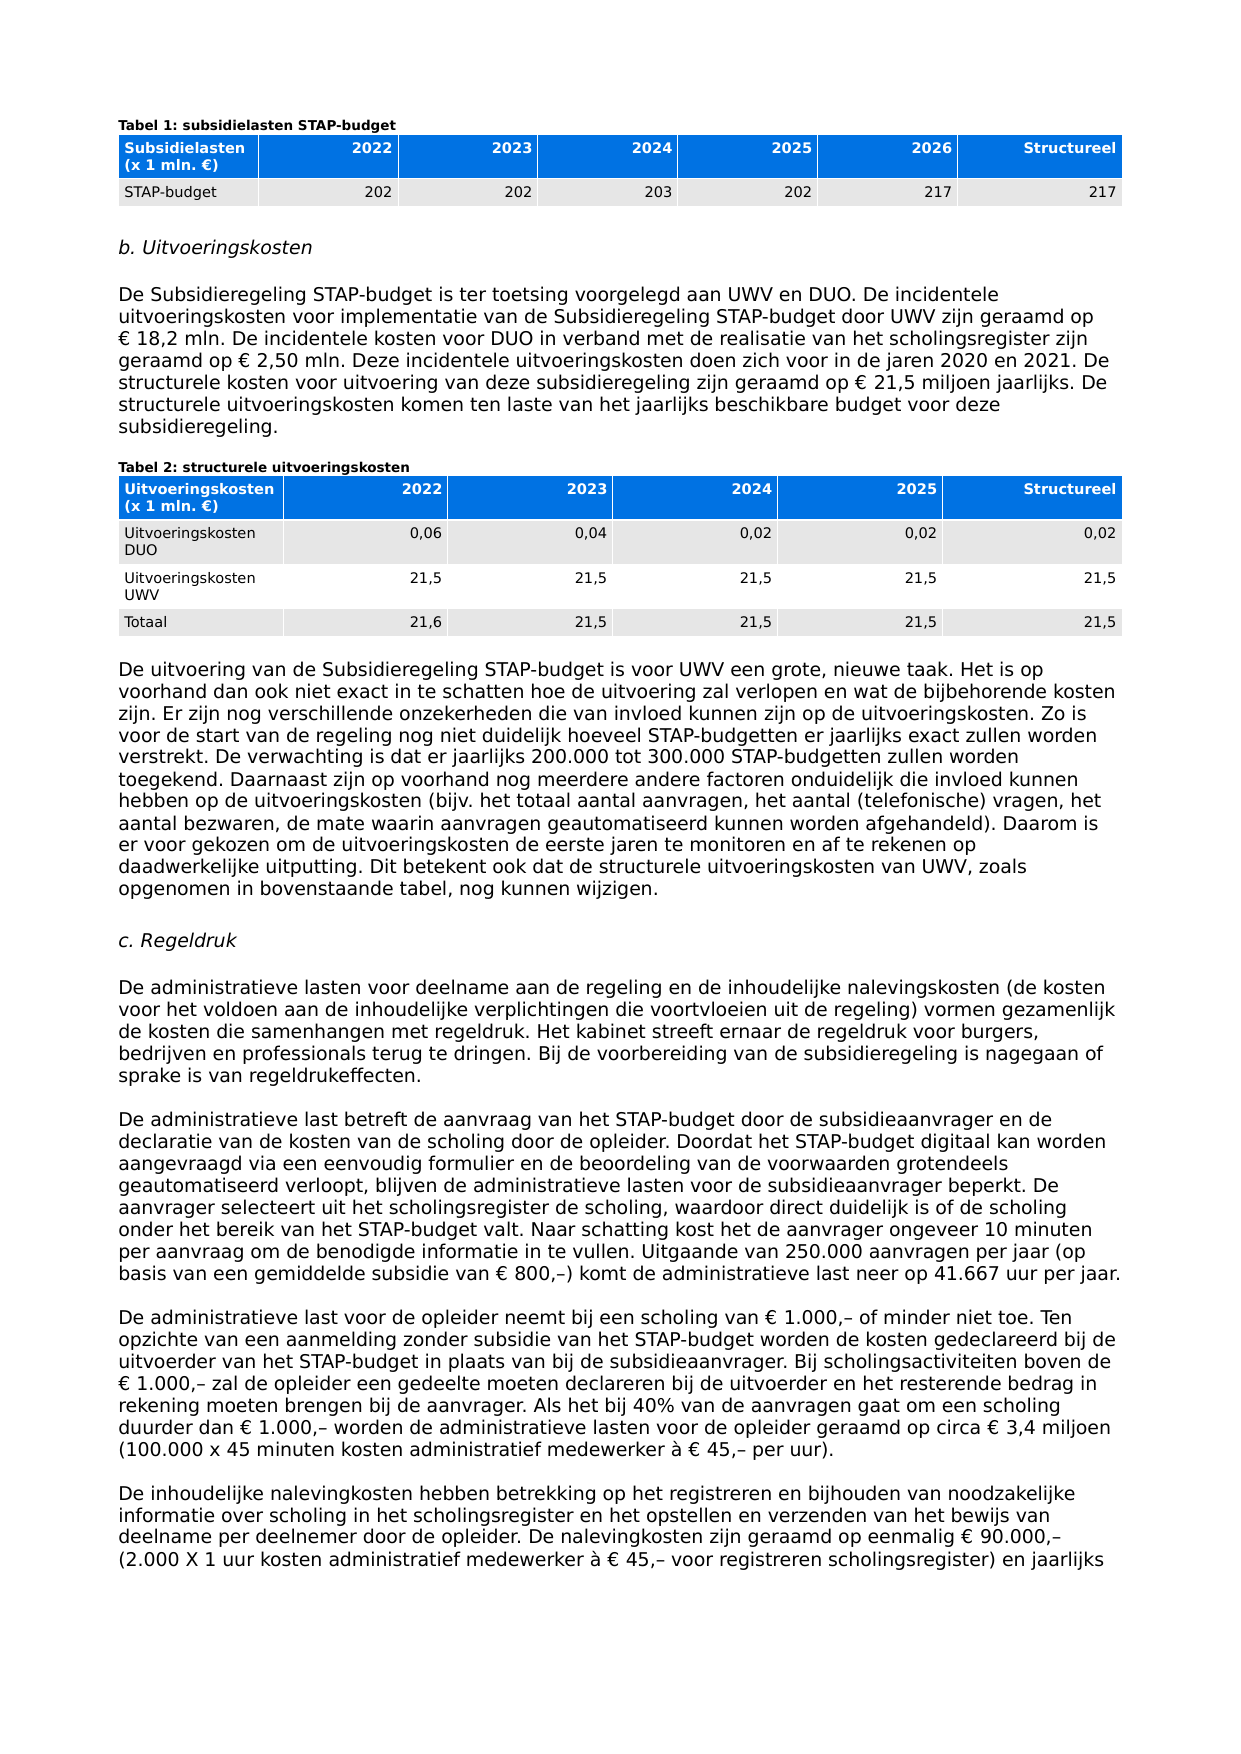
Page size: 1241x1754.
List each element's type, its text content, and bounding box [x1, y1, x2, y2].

table_cell 0,02 [613, 521, 777, 564]
table_cell Uitvoeringskosten DUO [119, 521, 283, 564]
table_cell 2022 [284, 476, 447, 519]
table_cell 0,04 [448, 521, 612, 564]
text De inhoudelijke nalevingkosten hebben betrekking op het registreren en bijhouden van noodzakelijke informatie over scholing in het scholingsregister en het opstellen en verzenden van het bewijs van deelname per deelnemer door de opleider. De nalevingkosten zijn geraamd op eenmalig € 90.000,– (2.000 X 1 uur kosten administratief medewerker à € 45,– voor registreren scholingsregister) en jaarlijks [118, 1482, 1122, 1570]
table_cell 202 [399, 179, 537, 206]
table_cell 0,02 [778, 521, 942, 564]
table_cell 21,5 [613, 609, 777, 636]
table_cell 2022 [259, 135, 398, 178]
table_cell 21,5 [943, 565, 1122, 608]
table_cell 21,5 [943, 609, 1122, 636]
table_cell 202 [678, 179, 817, 206]
subtitle b. Uitvoeringskosten [118, 237, 1122, 259]
text De administratieve last betreft de aanvraag van het STAP-budget door de subsidieaanvrager en de declaratie van de kosten van de scholing door de opleider. Doordat het STAP-budget digitaal kan worden aangevraagd via een eenvoudig formulier en de beoordeling van de voorwaarden grotendeels geautomatiseerd verloopt, blijven de administratieve lasten voor de subsidieaanvrager beperkt. De aanvrager selecteert uit het scholingsregister de scholing, waardoor direct duidelijk is of de scholing onder het bereik van het STAP-budget valt. Naar schatting kost het de aanvrager ongeveer 10 minuten per aanvraag om de benodigde informatie in te vullen. Uitgaande van 250.000 aanvragen per jaar (op basis van een gemiddelde subsidie van € 800,–) komt de administratieve last neer op 41.667 uur per jaar. [118, 1109, 1122, 1285]
table_cell STAP-budget [119, 179, 258, 206]
text De Subsidieregeling STAP-budget is ter toetsing voorgelegd aan UWV en DUO. De incidentele uitvoeringskosten voor implementatie van de Subsidieregeling STAP-budget door UWV zijn geraamd op € 18,2 mln. De incidentele kosten voor DUO in verband met de realisatie van het scholingsregister zijn geraamd op € 2,50 mln. Deze incidentele uitvoeringskosten doen zich voor in de jaren 2020 en 2021. De structurele kosten voor uitvoering van deze subsidieregeling zijn geraamd op € 21,5 miljoen jaarlijks. De structurele uitvoeringskosten komen ten laste van het jaarlijks beschikbare budget voor deze subsidieregeling. [118, 284, 1122, 437]
table_header Tabel 2: structurele uitvoeringskosten [118, 459, 1122, 475]
table_header Tabel 1: subsidielasten STAP-budget [118, 118, 1122, 134]
table_cell Totaal [119, 609, 283, 636]
table_cell 0,02 [943, 521, 1122, 564]
table_cell 21,5 [778, 609, 942, 636]
table_cell 2026 [818, 135, 957, 178]
table_cell Uitvoeringskosten (x 1 mln. €) [119, 476, 283, 519]
table_cell 21,5 [613, 565, 777, 608]
table_cell 2025 [678, 135, 817, 178]
subtitle c. Regeldruk [118, 930, 1122, 952]
table_cell Uitvoeringskosten UWV [119, 565, 283, 608]
table_cell 2025 [778, 476, 942, 519]
table_cell 2023 [399, 135, 537, 178]
table_cell Structureel [943, 476, 1122, 519]
table_cell 2024 [538, 135, 677, 178]
table_cell 21,5 [448, 565, 612, 608]
table_cell Subsidielasten (x 1 mln. €) [119, 135, 258, 178]
table_cell 21,5 [448, 609, 612, 636]
table_cell Structureel [958, 135, 1122, 178]
table_cell 2024 [613, 476, 777, 519]
text De administratieve lasten voor deelname aan de regeling en de inhoudelijke nalevingskosten (de kosten voor het voldoen aan de inhoudelijke verplichtingen die voortvloeien uit de regeling) vormen gezamenlijk de kosten die samenhangen met regeldruk. Het kabinet streeft ernaar de regeldruk voor burgers, bedrijven en professionals terug te dringen. Bij de voorbereiding van de subsidieregeling is nagegaan of sprake is van regeldrukeffecten. [118, 977, 1122, 1087]
table_cell 21,6 [284, 609, 447, 636]
table_cell 217 [958, 179, 1122, 206]
text De uitvoering van de Subsidieregeling STAP-budget is voor UWV een grote, nieuwe taak. Het is op voorhand dan ook niet exact in te schatten hoe de uitvoering zal verlopen en wat de bijbehorende kosten zijn. Er zijn nog verschillende onzekerheden die van invloed kunnen zijn op de uitvoeringskosten. Zo is voor de start van de regeling nog niet duidelijk hoeveel STAP-budgetten er jaarlijks exact zullen worden verstrekt. De verwachting is dat er jaarlijks 200.000 tot 300.000 STAP-budgetten zullen worden toegekend. Daarnaast zijn op voorhand nog meerdere andere factoren onduidelijk die invloed kunnen hebben op de uitvoeringskosten (bijv. het totaal aantal aanvragen, het aantal (telefonische) vragen, het aantal bezwaren, de mate waarin aanvragen geautomatiseerd kunnen worden afgehandeld). Daarom is er voor gekozen om de uitvoeringskosten de eerste jaren te monitoren en af te rekenen op daadwerkelijke uitputting. Dit betekent ook dat de structurele uitvoeringskosten van UWV, zoals opgenomen in bovenstaande tabel, nog kunnen wijzigen. [118, 658, 1122, 900]
table_cell 203 [538, 179, 677, 206]
table_cell 2023 [448, 476, 612, 519]
text De administratieve last voor de opleider neemt bij een scholing van € 1.000,– of minder niet toe. Ten opzichte van een aanmelding zonder subsidie van het STAP-budget worden de kosten gedeclareerd bij de uitvoerder van het STAP-budget in plaats van bij de subsidieaanvrager. Bij scholingsactiviteiten boven de € 1.000,– zal de opleider een gedeelte moeten declareren bij de uitvoerder en het resterende bedrag in rekening moeten brengen bij de aanvrager. Als het bij 40% van de aanvragen gaat om een scholing duurder dan € 1.000,– worden de administratieve lasten voor de opleider geraamd op circa € 3,4 miljoen (100.000 x 45 minuten kosten administratief medewerker à € 45,– per uur). [118, 1307, 1122, 1461]
table_cell 21,5 [778, 565, 942, 608]
table_cell 21,5 [284, 565, 447, 608]
table_cell 202 [259, 179, 398, 206]
table_cell 217 [818, 179, 957, 206]
table_cell 0,06 [284, 521, 447, 564]
